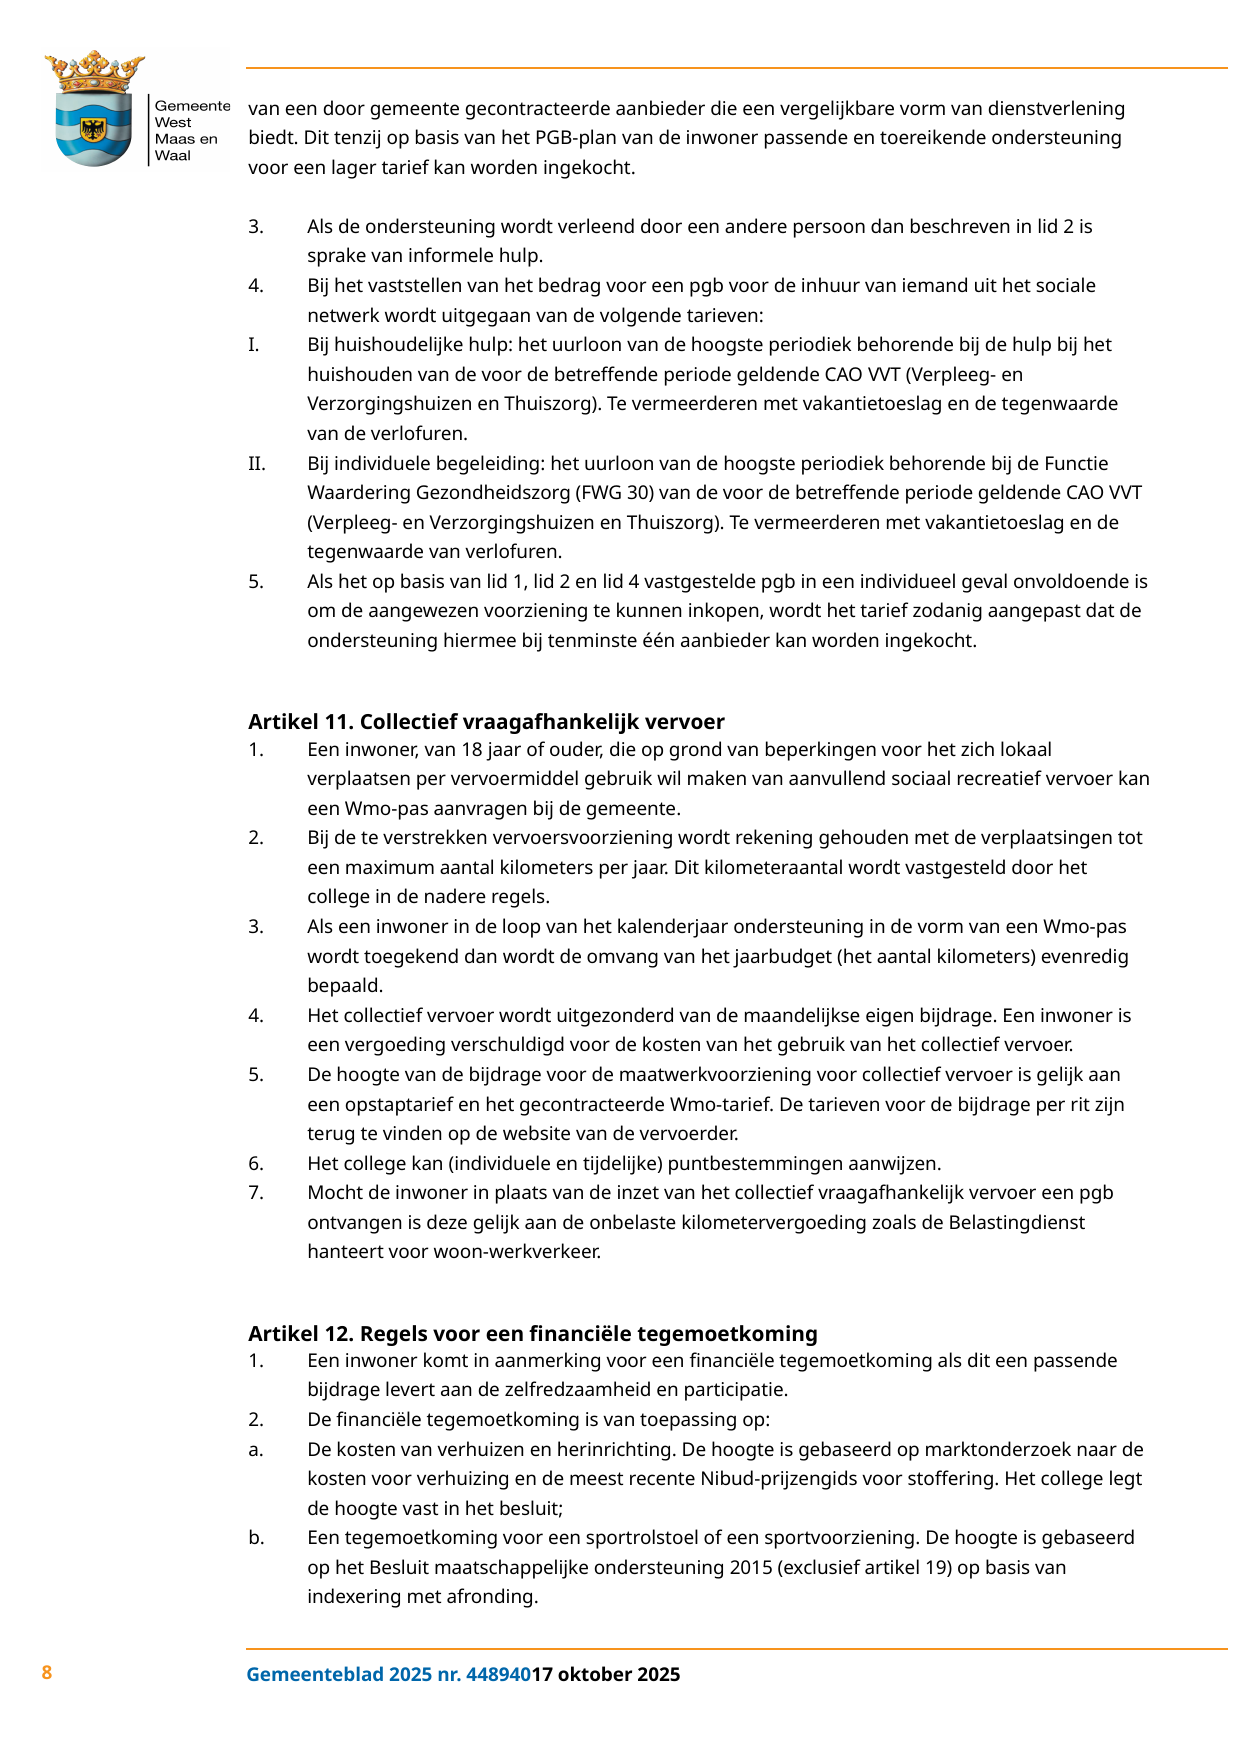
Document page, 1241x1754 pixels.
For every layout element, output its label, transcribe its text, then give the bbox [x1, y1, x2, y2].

list De kosten van verhuizen en herinrichting. De hoogte is gebaseerd op marktonderzoek naar de kosten voor verhuizing en de meest recente Nibud-prijzengids voor stoffering. Het college legt de hoogte vast in het besluit; [248, 1436, 1152, 1521]
list Als de ondersteuning wordt verleend door een andere persoon dan beschreven in lid 2 is sprake van informele hulp. [248, 213, 1152, 268]
list Een inwoner, van 18 jaar of ouder, die op grond van beperkingen voor het zich lokaal verplaatsen per vervoermiddel gebruik wil maken van aanvullend sociaal recreatief vervoer kan een Wmo-pas aanvragen bij de gemeente. [248, 736, 1152, 821]
text van een door gemeente gecontracteerde aanbieder die een vergelijkbare vorm van dienstverlening biedt. Dit tenzij op basis van het PGB-plan van de inwoner passende en toereikende ondersteuning voor een lager tarief kan worden ingekocht. [248, 95, 1152, 180]
list Bij het vaststellen van het bedrag voor een pgb voor de inhuur van iemand uit het sociale netwerk wordt uitgegaan van de volgende tarieven: [248, 272, 1152, 328]
list Een tegemoetkoming voor een sportrolstoel of een sportvoorziening. De hoogte is gebaseerd op het Besluit maatschappelijke ondersteuning 2015 (exclusief artikel 19) op basis van indexering met afronding. [248, 1524, 1152, 1609]
picture [41, 47, 231, 172]
text Artikel 11. Collectief vraagafhankelijk vervoer [248, 707, 1152, 736]
list Het college kan (individuele en tijdelijke) puntbestemmingen aanwijzen. [248, 1150, 1152, 1176]
list De hoogte van de bijdrage voor de maatwerkvoorziening voor collectief vervoer is gelijk aan een opstaptarief en het gecontracteerde Wmo-tarief. De tarieven voor de bijdrage per rit zijn terug te vinden op de website van de vervoerder. [248, 1061, 1152, 1146]
list Als het op basis van lid 1, lid 2 en lid 4 vastgestelde pgb in een individueel geval onvoldoende is om de aangewezen voorziening te kunnen inkopen, wordt het tarief zodanig aangepast dat de ondersteuning hiermee bij tenminste één aanbieder kan worden ingekocht. [248, 568, 1152, 653]
list Bij huishoudelijke hulp: het uurloon van de hoogste periodiek behorende bij de hulp bij het huishouden van de voor de betreffende periode geldende CAO VVT (Verpleeg- en Verzorgingshuizen en Thuiszorg). Te vermeerderen met vakantietoeslag en de tegenwaarde van de verlofuren. [248, 331, 1152, 446]
list Bij de te verstrekken vervoersvoorziening wordt rekening gehouden met de verplaatsingen tot een maximum aantal kilometers per jaar. Dit kilometeraantal wordt vastgesteld door het college in de nadere regels. [248, 824, 1152, 909]
list Bij individuele begeleiding: het uurloon van de hoogste periodiek behorende bij de Functie Waardering Gezondheidszorg (FWG 30) van de voor de betreffende periode geldende CAO VVT (Verpleeg- en Verzorgingshuizen en Thuiszorg). Te vermeerderen met vakantietoeslag en de tegenwaarde van verlofuren. [248, 450, 1152, 564]
list Als een inwoner in de loop van het kalenderjaar ondersteuning in de vorm van een Wmo-pas wordt toegekend dan wordt de omvang van het jaarbudget (het aantal kilometers) evenredig bepaald. [248, 913, 1152, 998]
list Het collectief vervoer wordt uitgezonderd van de maandelijkse eigen bijdrage. Een inwoner is een vergoeding verschuldigd voor de kosten van het gebruik van het collectief vervoer. [248, 1002, 1152, 1057]
list De financiële tegemoetkoming is van toepassing op: [248, 1406, 1152, 1432]
text Artikel 12. Regels voor een financiële tegemoetkoming [248, 1319, 1152, 1347]
list Een inwoner komt in aanmerking voor een financiële tegemoetkoming als dit een passende bijdrage levert aan de zelfredzaamheid en participatie. [248, 1347, 1152, 1402]
list Mocht de inwoner in plaats van de inzet van het collectief vraagafhankelijk vervoer een pgb ontvangen is deze gelijk aan de onbelaste kilometervergoeding zoals de Belastingdienst hanteert voor woon-werkverkeer. [248, 1179, 1152, 1264]
